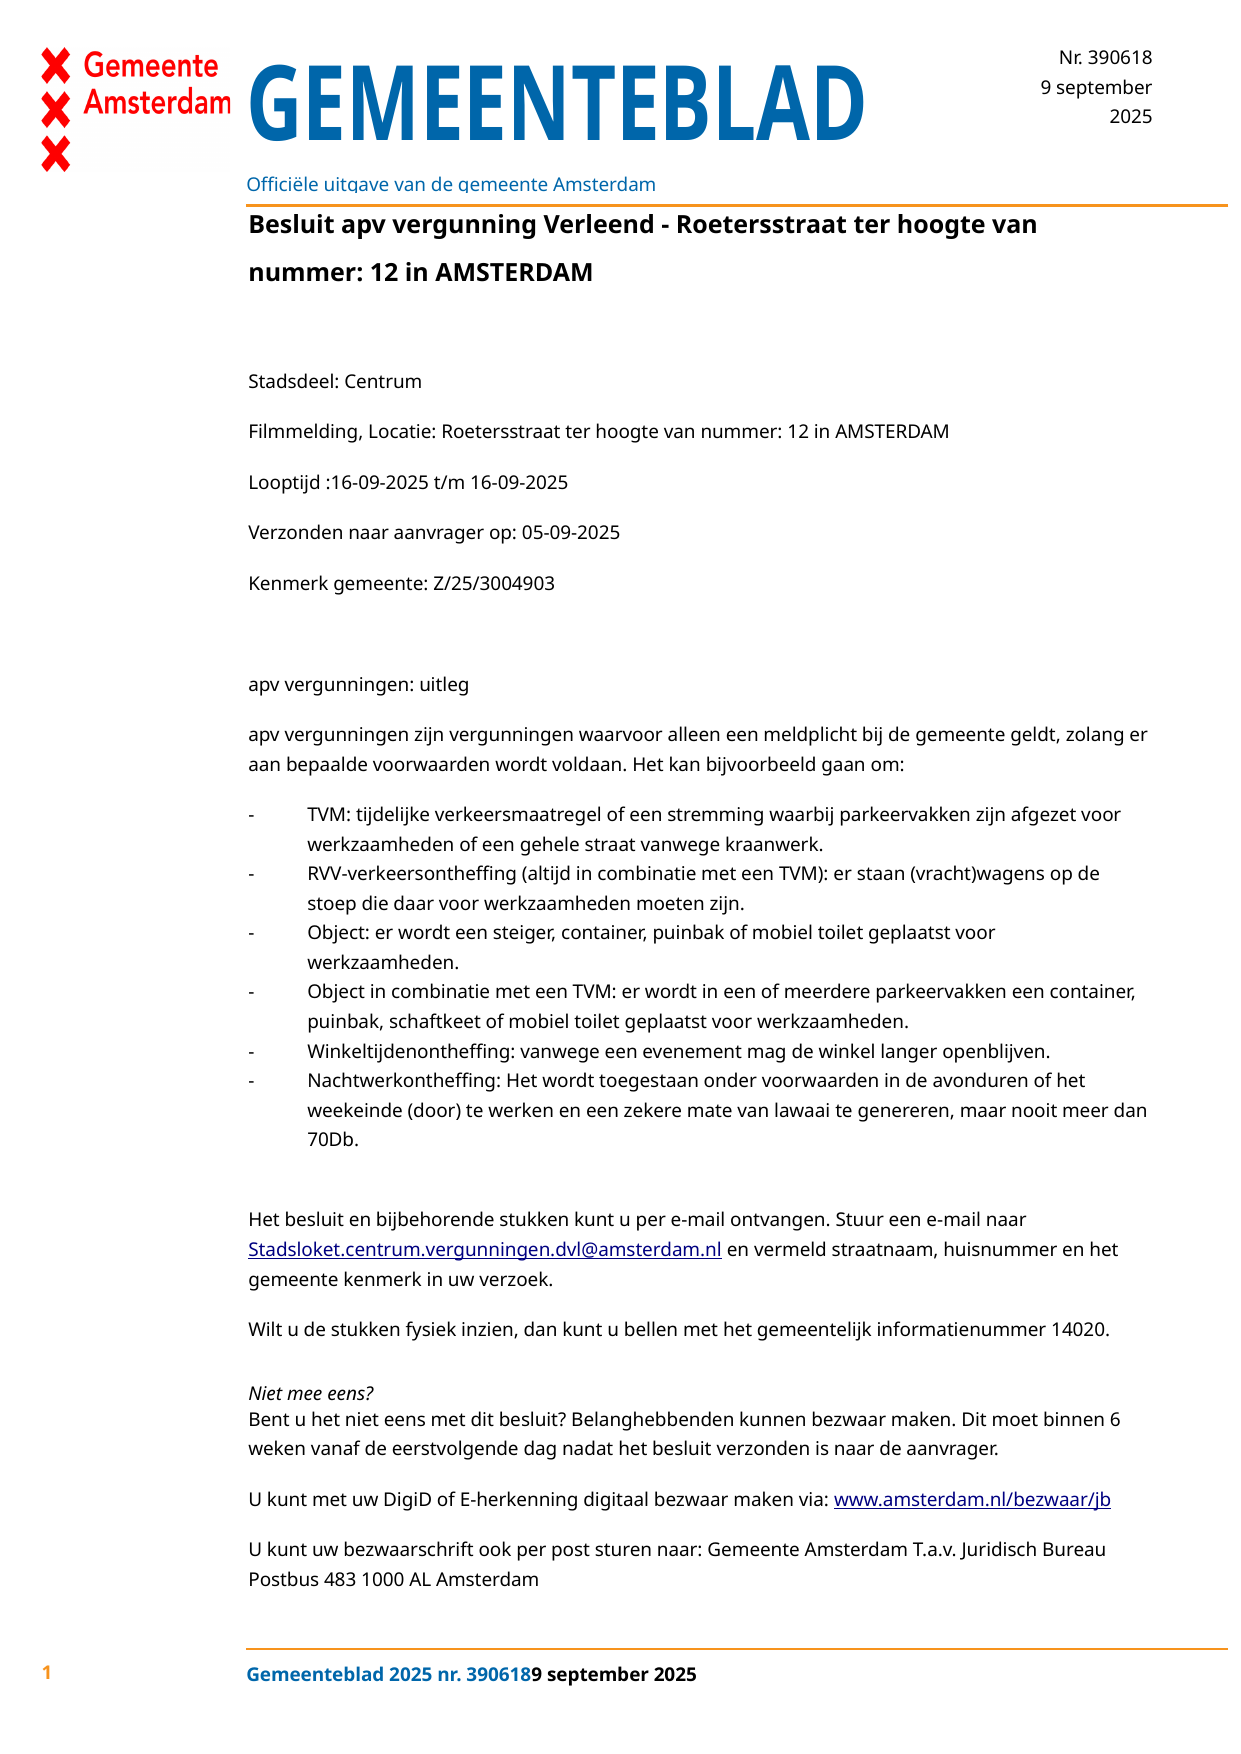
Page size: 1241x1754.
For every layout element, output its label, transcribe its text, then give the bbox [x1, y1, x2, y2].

list Winkeltijdenontheffing: vanwege een evenement mag de winkel langer openblijven. [248, 1038, 1152, 1064]
text U kunt uw bezwaarschrift ook per post sturen naar: Gemeente Amsterdam T.a.v. Juridisch Bureau Postbus 483 1000 AL Amsterdam [248, 1536, 1152, 1592]
picture [41, 47, 231, 172]
text Stadsdeel: Centrum [248, 368, 1152, 394]
list Object: er wordt een steiger, container, puinbak of mobiel toilet geplaatst voor werkzaamheden. [248, 919, 1152, 975]
text Filmmelding, Locatie: Roetersstraat ter hoogte van nummer: 12 in AMSTERDAM [248, 419, 1152, 444]
text Kenmerk gemeente: Z/25/3004903 [248, 570, 1152, 596]
list RVV-verkeersontheffing (altijd in combinatie met een TVM): er staan (vracht)wagens op de stoep die daar voor werkzaamheden moeten zijn. [248, 860, 1152, 916]
text Looptijd :16-09-2025 t/m 16-09-2025 [248, 469, 1152, 495]
text U kunt met uw DigiD of E-herkenning digitaal bezwaar maken via: www.amsterdam.nl/bezwaar/jb [248, 1486, 1152, 1512]
list Object in combinatie met een TVM: er wordt in een of meerdere parkeervakken een container, puinbak, schaftkeet of mobiel toilet geplaatst voor werkzaamheden. [248, 979, 1152, 1034]
text Wilt u de stukken fysiek inzien, dan kunt u bellen met het gemeentelijk informatienummer 14020. [248, 1316, 1152, 1342]
list TVM: tijdelijke verkeersmaatregel of een stremming waarbij parkeervakken zijn afgezet voor werkzaamheden of een gehele straat vanwege kraanwerk. [248, 801, 1152, 857]
text Verzonden naar aanvrager op: 05-09-2025 [248, 519, 1152, 545]
text Niet mee eens? [248, 1380, 1152, 1406]
text apv vergunningen: uitleg [248, 671, 1152, 697]
text apv vergunningen zijn vergunningen waarvoor alleen een meldplicht bij de gemeente geldt, zolang er aan bepaalde voorwaarden wordt voldaan. Het kan bijvoorbeeld gaan om: [248, 721, 1152, 777]
text Bent u het niet eens met dit besluit? Belanghebbenden kunnen bezwaar maken. Dit moet binnen 6 weken vanaf de eerstvolgende dag nadat het besluit verzonden is naar de aanvrager. [248, 1406, 1152, 1461]
text Het besluit en bijbehorende stukken kunt u per e-mail ontvangen. Stuur een e-mail naar Stadsloket.centrum.vergunningen.dvl@amsterdam.nl en vermeld straatnaam, huisnummer en het gemeente kenmerk in uw verzoek. [248, 1207, 1152, 1292]
text Besluit apv vergunning Verleend - Roetersstraat ter hoogte van nummer: 12 in AMSTERDAM [248, 207, 1152, 288]
list Nachtwerkontheffing: Het wordt toegestaan onder voorwaarden in de avonduren of het weekeinde (door) te werken en een zekere mate van lawaai te genereren, maar nooit meer dan 70Db. [248, 1067, 1152, 1152]
